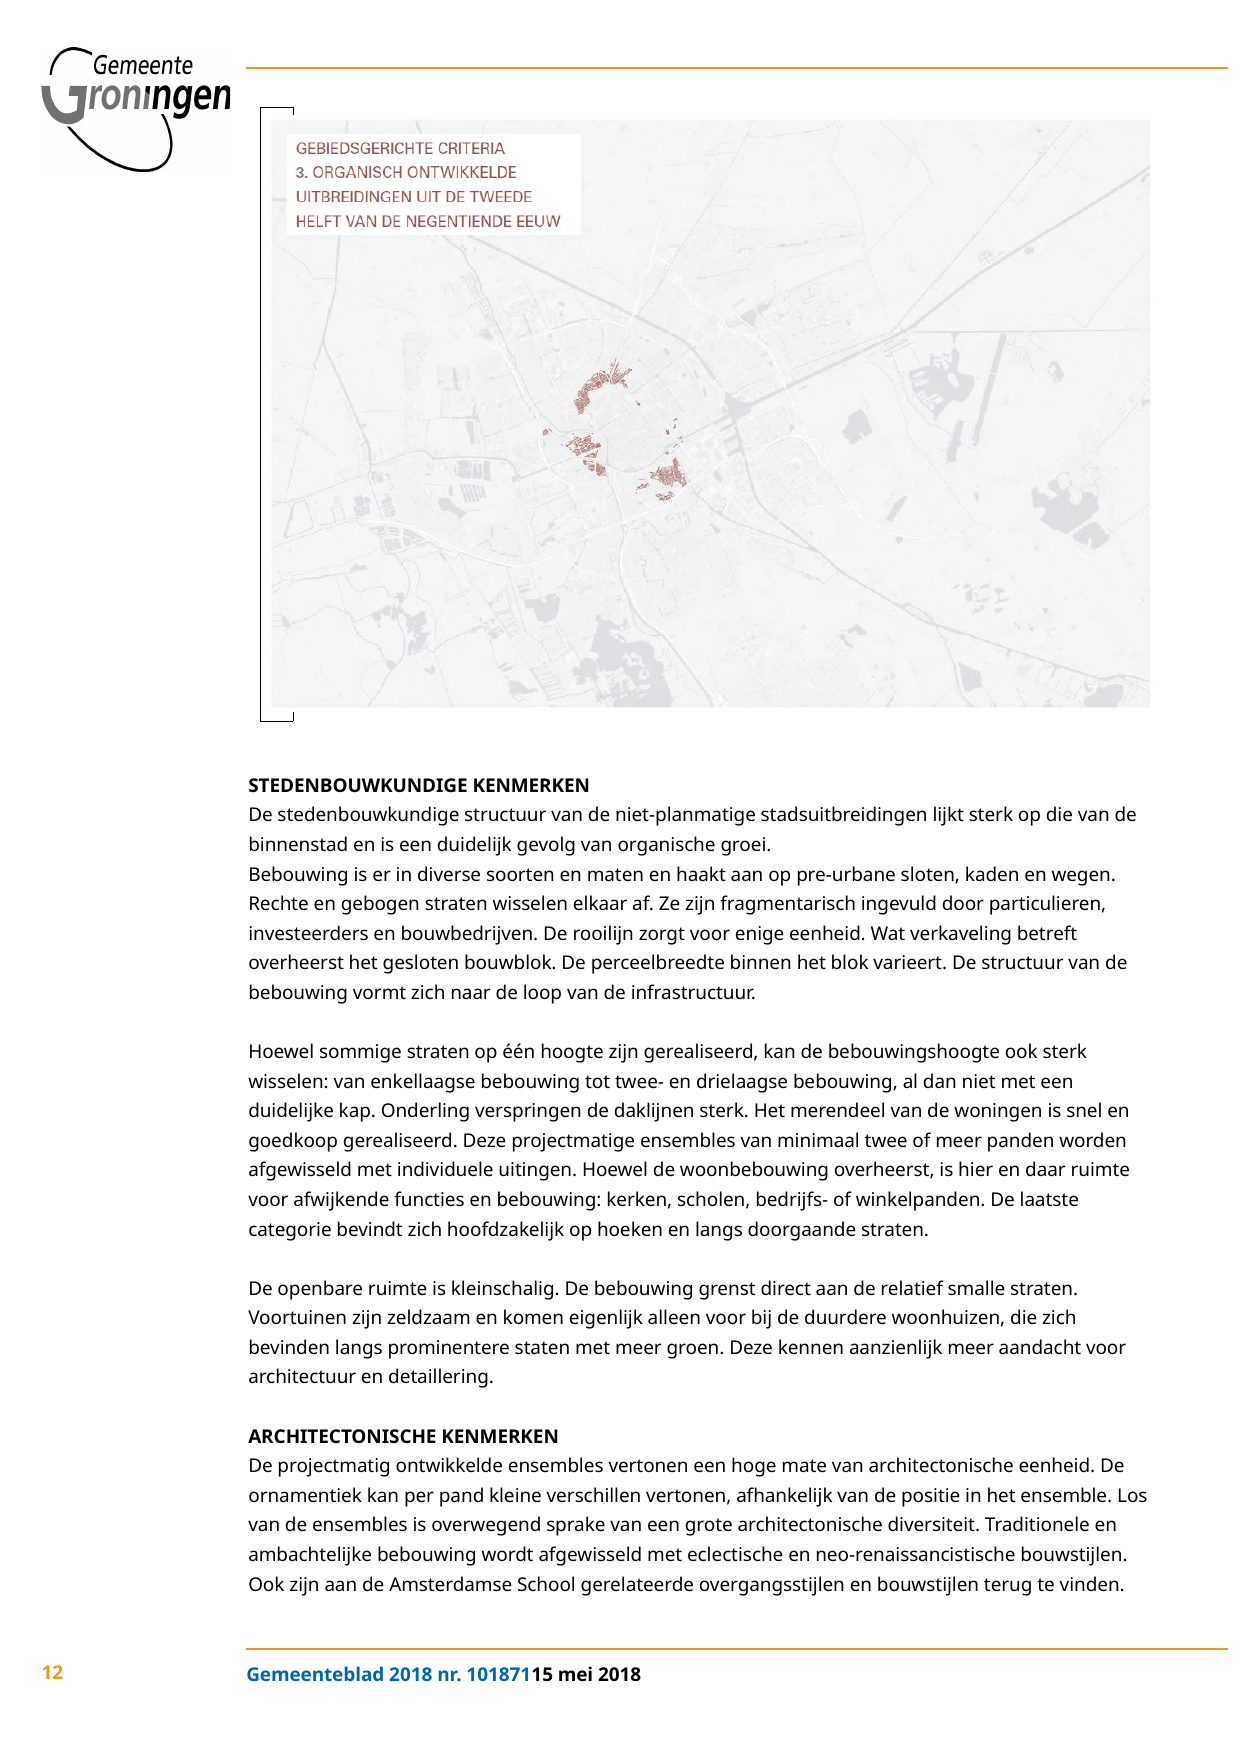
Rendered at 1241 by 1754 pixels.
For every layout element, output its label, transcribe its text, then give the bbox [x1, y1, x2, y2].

text STEDENBOUWKUNDIGE KENMERKEN [248, 772, 1152, 798]
picture [41, 47, 231, 172]
text ARCHITECTONISCHE KENMERKEN [248, 1423, 1152, 1448]
picture [268, 115, 1155, 712]
text Bebouwing is er in diverse soorten en maten en haakt aan op pre-urbane sloten, kaden en wegen. Rechte en gebogen straten wisselen elkaar af. Ze zijn fragmentarisch ingevuld door particulieren, investeerders en bouwbedrijven. De rooilijn zorgt voor enige eenheid. Wat verkaveling betreft overheerst het gesloten bouwblok. De perceelbreedte binnen het blok varieert. De structuur van de bebouwing vormt zich naar de loop van de infrastructuur. [248, 861, 1152, 1005]
text De openbare ruimte is kleinschalig. De bebouwing grenst direct aan de relatief smalle straten. Voortuinen zijn zeldzaam en komen eigenlijk alleen voor bij de duurdere woonhuizen, die zich bevinden langs prominentere staten met meer groen. Deze kennen aanzienlijk meer aandacht voor architectuur en detaillering. [248, 1275, 1152, 1389]
text Hoewel sommige straten op één hoogte zijn gerealiseerd, kan de bebouwingshoogte ook sterk wisselen: van enkellaagse bebouwing tot twee- en drielaagse bebouwing, al dan niet met een duidelijke kap. Onderling verspringen de daklijnen sterk. Het merendeel van de woningen is snel en goedkoop gerealiseerd. Deze projectmatige ensembles van minimaal twee of meer panden worden afgewisseld met individuele uitingen. Hoewel de woonbebouwing overheerst, is hier en daar ruimte voor afwijkende functies en bebouwing: kerken, scholen, bedrijfs- of winkelpanden. De laatste categorie bevindt zich hoofdzakelijk op hoeken en langs doorgaande straten. [248, 1038, 1152, 1241]
text De projectmatig ontwikkelde ensembles vertonen een hoge mate van architectonische eenheid. De ornamentiek kan per pand kleine verschillen vertonen, afhankelijk van de positie in het ensemble. Los van de ensembles is overwegend sprake van een grote architectonische diversiteit. Traditionele en ambachtelijke bebouwing wordt afgewisseld met eclectische en neo-renaissancistische bouwstijlen. Ook zijn aan de Amsterdamse School gerelateerde overgangsstijlen en bouwstijlen terug te vinden. [248, 1452, 1152, 1596]
text De stedenbouwkundige structuur van de niet-planmatige stadsuitbreidingen lijkt sterk op die van de binnenstad en is een duidelijk gevolg van organische groei. [248, 802, 1152, 857]
